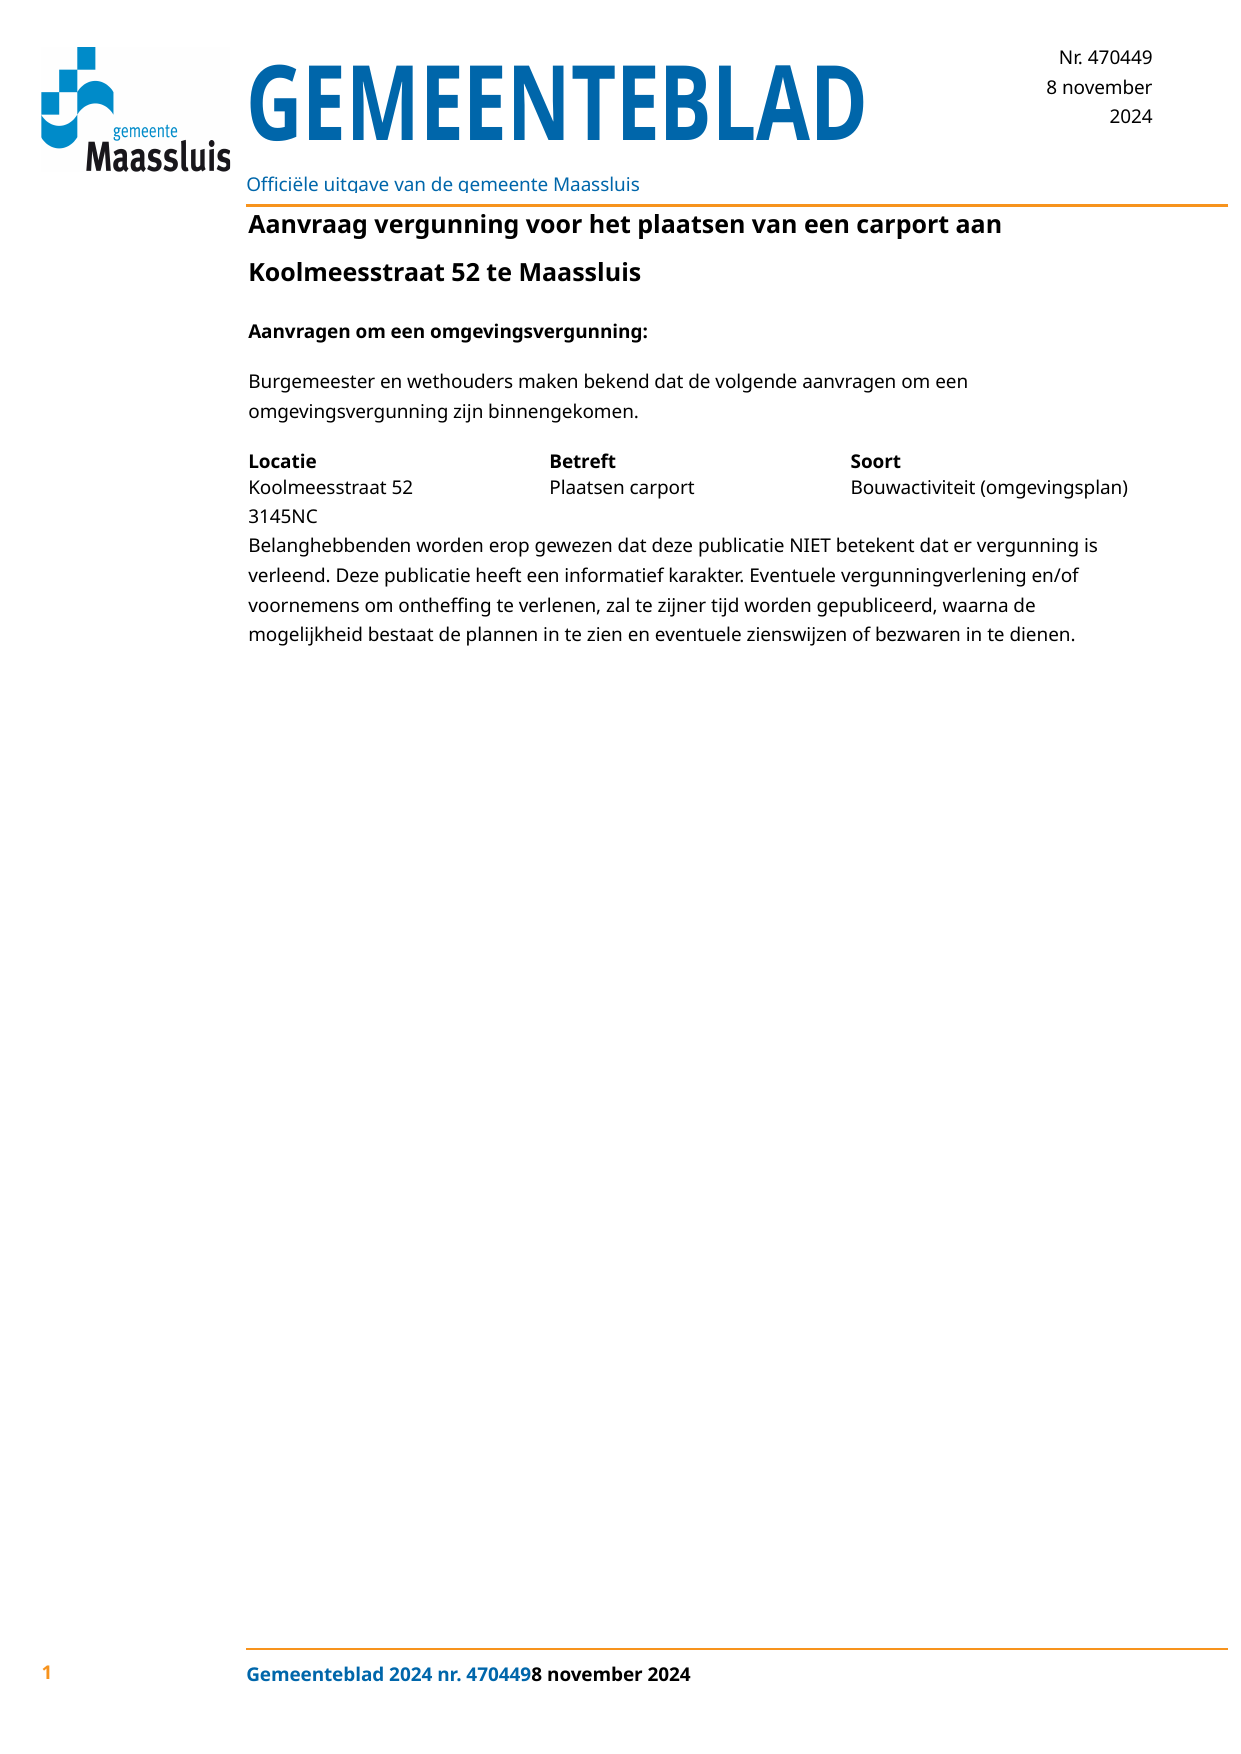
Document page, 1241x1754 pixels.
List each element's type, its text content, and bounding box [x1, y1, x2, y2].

table_header Soort [850, 449, 1152, 474]
text Aanvraag vergunning voor het plaatsen van een carport aan Koolmeesstraat 52 te Maassluis [248, 207, 1152, 288]
text Aanvragen om een omgevingsvergunning: [248, 318, 1152, 344]
table_cell Plaatsen carport [549, 474, 850, 529]
text Belanghebbenden worden erop gewezen dat deze publicatie NIET betekent dat er vergunning is verleend. Deze publicatie heeft een informatief karakter. Eventuele vergunningverlening en/of voornemens om ontheffing te verlenen, zal te zijner tijd worden gepubliceerd, waarna de mogelijkheid bestaat de plannen in te zien en eventuele zienswijzen of bezwaren in te dienen. [248, 533, 1152, 647]
text Burgemeester en wethouders maken bekend dat de volgende aanvragen om een omgevingsvergunning zijn binnengekomen. [248, 368, 1152, 424]
picture [41, 47, 231, 172]
table_header Locatie [248, 449, 549, 474]
table_header Betreft [549, 449, 850, 474]
table_cell Bouwactiviteit (omgevingsplan) [850, 474, 1152, 529]
table_cell Koolmeesstraat 52 3145NC [248, 474, 549, 529]
picture [41, 47, 77, 92]
